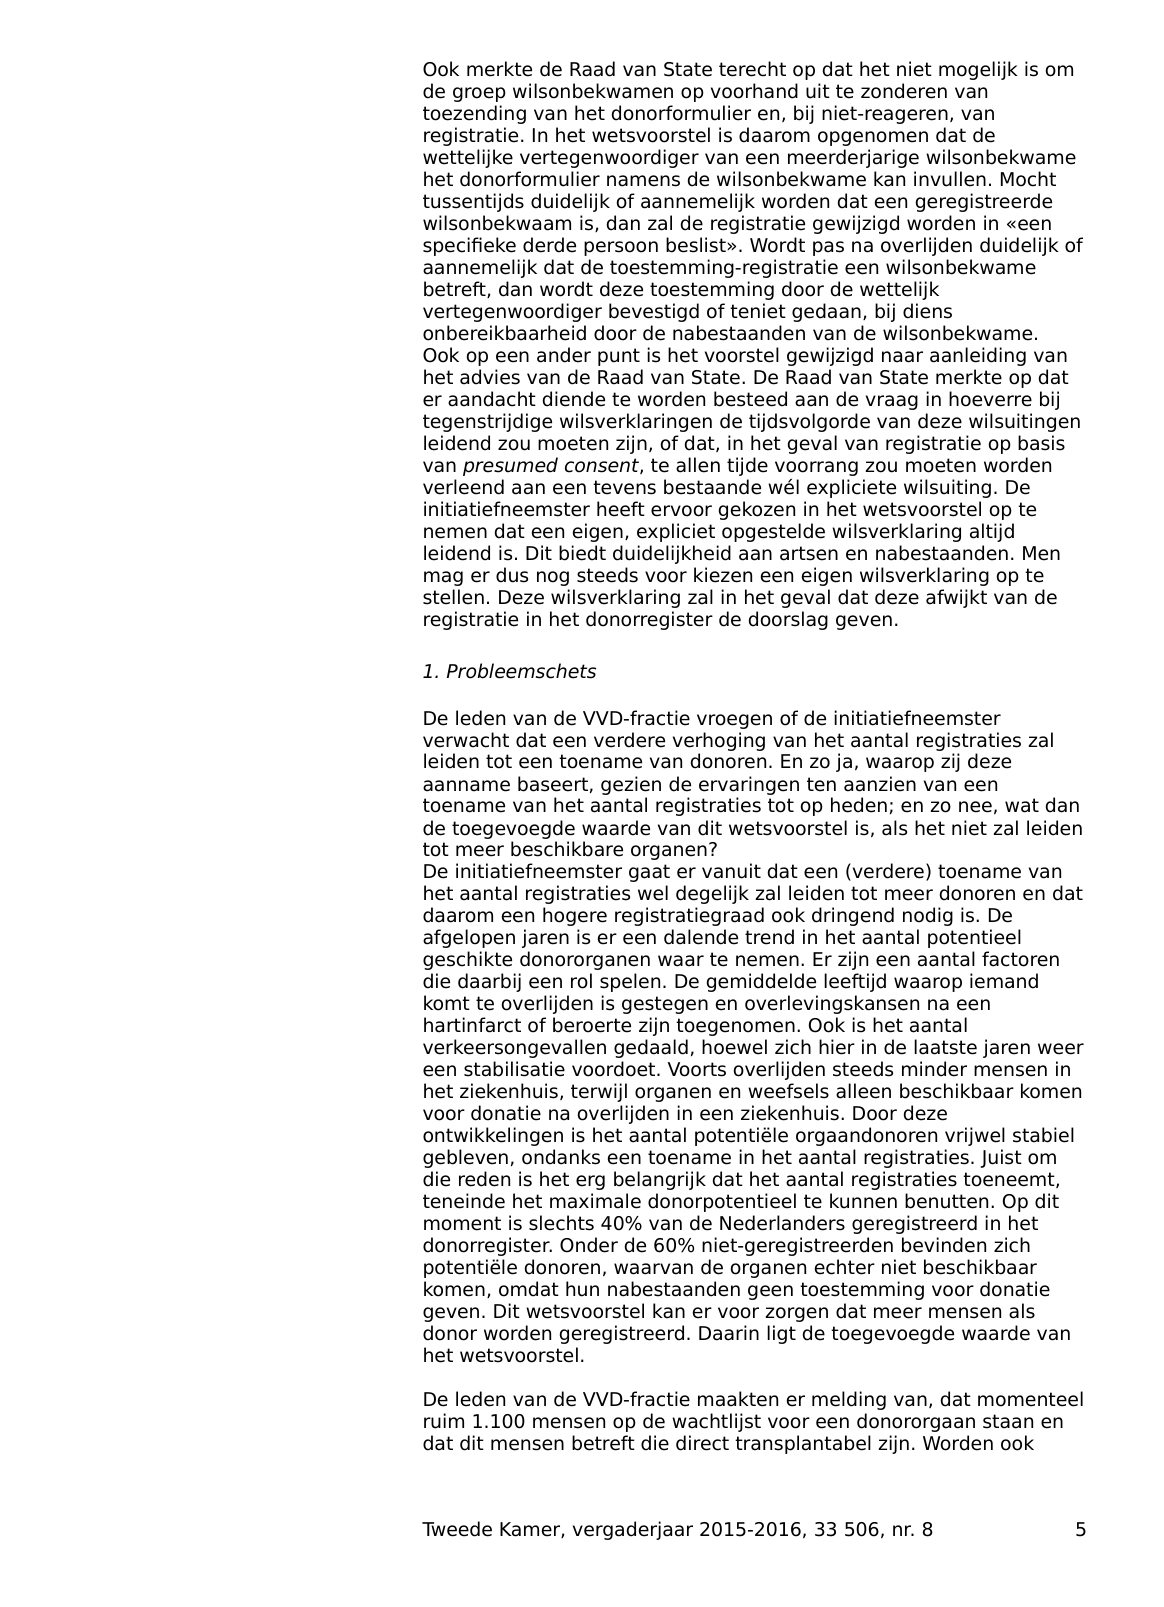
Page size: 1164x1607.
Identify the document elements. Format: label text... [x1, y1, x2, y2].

text Ook merkte de Raad van State terecht op dat het niet mogelijk is om de groep wilsonbekwamen op voorhand uit te zonderen van toezending van het donorformulier en, bij niet-reageren, van registratie. In het wetsvoorstel is daarom opgenomen dat de wettelijke vertegenwoordiger van een meerderjarige wilsonbekwame het donorformulier namens de wilsonbekwame kan invullen. Mocht tussentijds duidelijk of aannemelijk worden dat een geregistreerde wilsonbekwaam is, dan zal de registratie gewijzigd worden in «een specifieke derde persoon beslist». Wordt pas na overlijden duidelijk of aannemelijk dat de toestemming-registratie een wilsonbekwame betreft, dan wordt deze toestemming door de wettelijk vertegenwoordiger bevestigd of teniet gedaan, bij diens onbereikbaarheid door de nabestaanden van de wilsonbekwame. [422, 59, 1087, 345]
text De leden van de VVD-fractie vroegen of de initiatiefneemster verwacht dat een verdere verhoging van het aantal registraties zal leiden tot een toename van donoren. En zo ja, waarop zij deze aanname baseert, gezien de ervaringen ten aanzien van een toename van het aantal registraties tot op heden; en zo nee, wat dan de toegevoegde waarde van dit wetsvoorstel is, als het niet zal leiden tot meer beschikbare organen? [422, 707, 1087, 861]
text De leden van de VVD-fractie maakten er melding van, dat momenteel ruim 1.100 mensen op de wachtlijst voor een donororgaan staan en dat dit mensen betreft die direct transplantabel zijn. Worden ook [422, 1389, 1087, 1455]
text De initiatiefneemster gaat er vanuit dat een (verdere) toename van het aantal registraties wel degelijk zal leiden tot meer donoren en dat daarom een hogere registratiegraad ook dringend nodig is. De afgelopen jaren is er een dalende trend in het aantal potentieel geschikte donororganen waar te nemen. Er zijn een aantal factoren die daarbij een rol spelen. De gemiddelde leeftijd waarop iemand komt te overlijden is gestegen en overlevingskansen na een hartinfarct of beroerte zijn toegenomen. Ook is het aantal verkeersongevallen gedaald, hoewel zich hier in de laatste jaren weer een stabilisatie voordoet. Voorts overlijden steeds minder mensen in het ziekenhuis, terwijl organen en weefsels alleen beschikbaar komen voor donatie na overlijden in een ziekenhuis. Door deze ontwikkelingen is het aantal potentiële orgaandonoren vrijwel stabiel gebleven, ondanks een toename in het aantal registraties. Juist om die reden is het erg belangrijk dat het aantal registraties toeneemt, teneinde het maximale donorpotentieel te kunnen benutten. Op dit moment is slechts 40% van de Nederlanders geregistreerd in het donorregister. Onder de 60% niet-geregistreerden bevinden zich potentiële donoren, waarvan de organen echter niet beschikbaar komen, omdat hun nabestaanden geen toestemming voor donatie geven. Dit wetsvoorstel kan er voor zorgen dat meer mensen als donor worden geregistreerd. Daarin ligt de toegevoegde waarde van het wetsvoorstel. [422, 861, 1087, 1367]
subtitle 1. Probleemschets [422, 661, 1087, 682]
text Ook op een ander punt is het voorstel gewijzigd naar aanleiding van het advies van de Raad van State. De Raad van State merkte op dat er aandacht diende te worden besteed aan de vraag in hoeverre bij tegenstrijdige wilsverklaringen de tijdsvolgorde van deze wilsuitingen leidend zou moeten zijn, of dat, in het geval van registratie op basis van presumed consent, te allen tijde voorrang zou moeten worden verleend aan een tevens bestaande wél expliciete wilsuiting. De initiatiefneemster heeft ervoor gekozen in het wetsvoorstel op te nemen dat een eigen, expliciet opgestelde wilsverklaring altijd leidend is. Dit biedt duidelijkheid aan artsen en nabestaanden. Men mag er dus nog steeds voor kiezen een eigen wilsverklaring op te stellen. Deze wilsverklaring zal in het geval dat deze afwijkt van de registratie in het donorregister de doorslag geven. [422, 345, 1087, 631]
